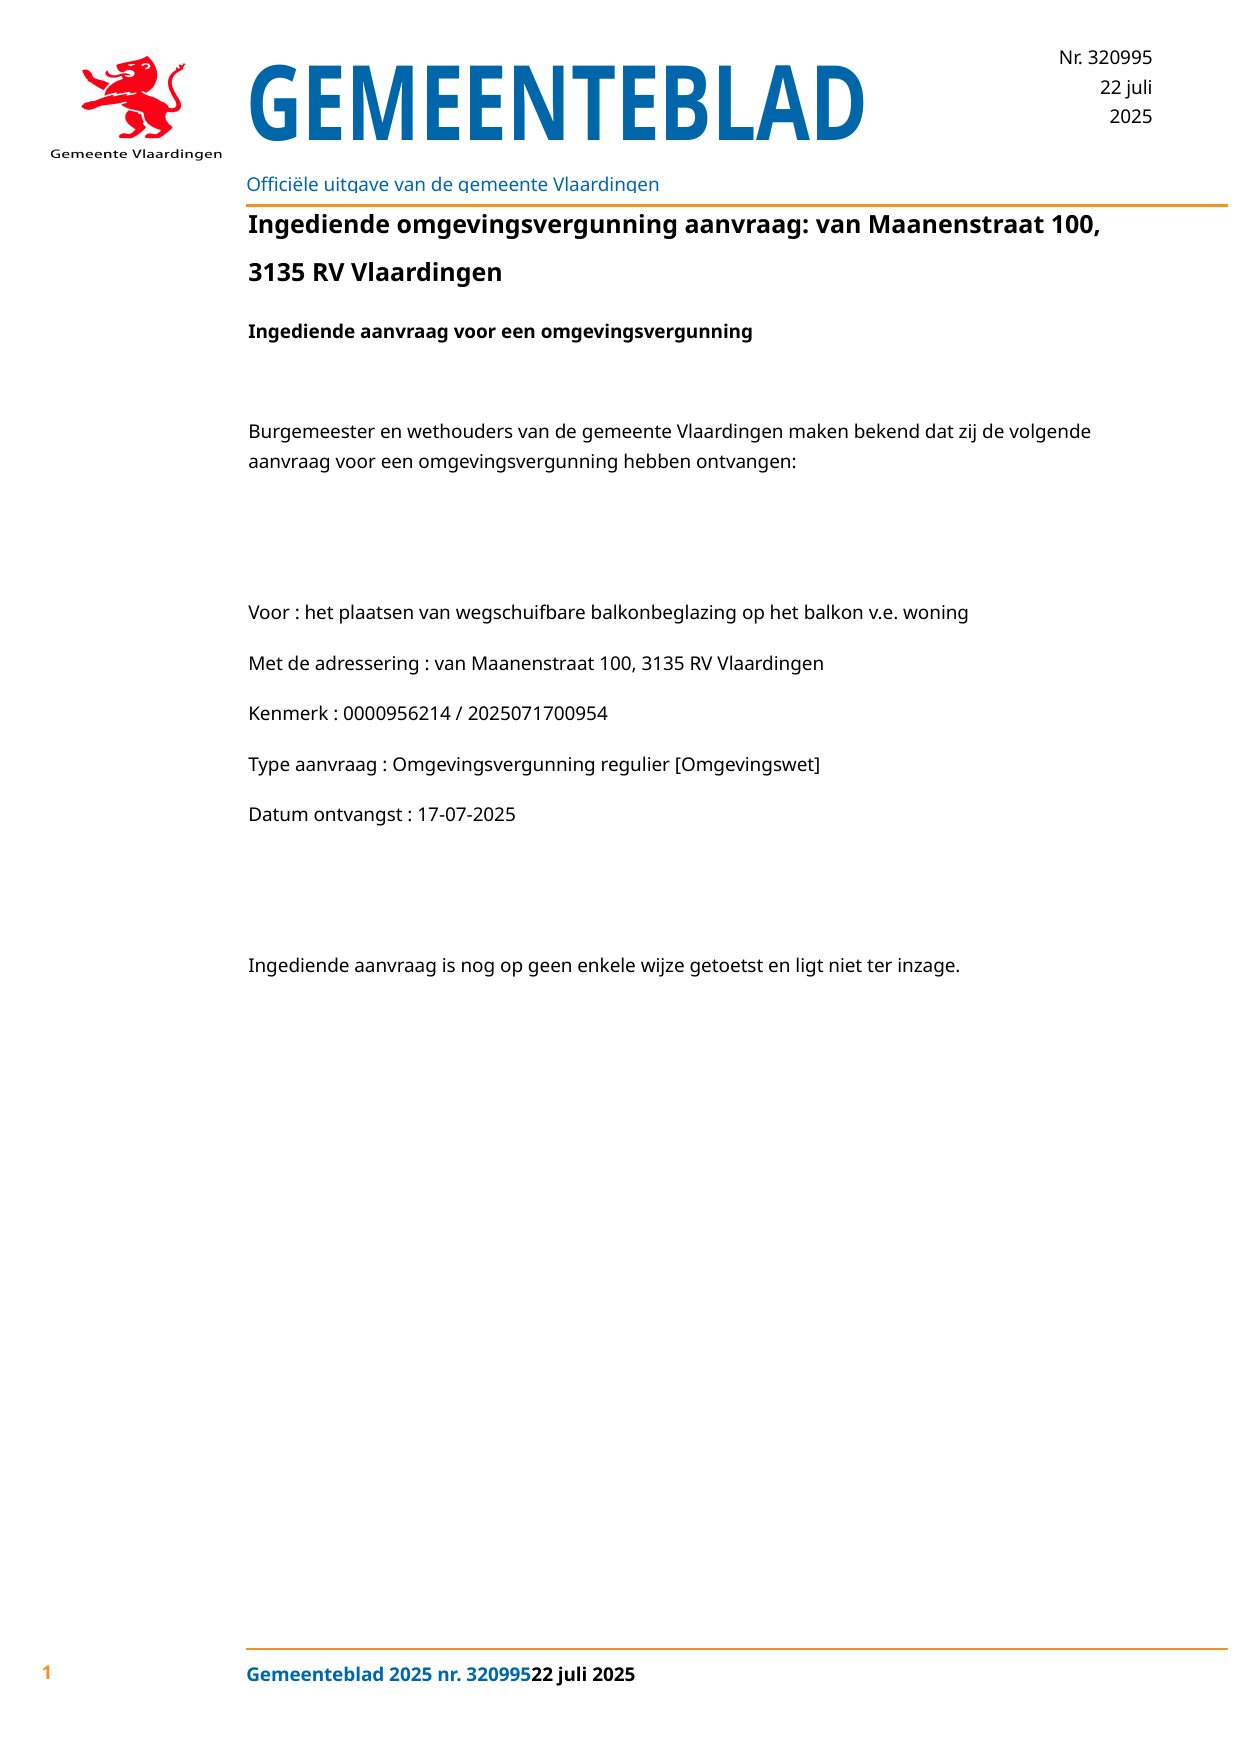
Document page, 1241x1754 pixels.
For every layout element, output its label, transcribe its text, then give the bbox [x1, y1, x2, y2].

text Ingediende aanvraag is nog op geen enkele wijze getoetst en ligt niet ter inzage. [248, 952, 1152, 978]
text Datum ontvangst : 17-07-2025 [248, 801, 1152, 827]
text Type aanvraag : Omgevingsvergunning regulier [Omgevingswet] [248, 751, 1152, 777]
text Ingediende aanvraag voor een omgevingsvergunning [248, 318, 1152, 344]
text Burgemeester en wethouders van de gemeente Vlaardingen maken bekend dat zij de volgende aanvraag voor een omgevingsvergunning hebben ontvangen: [248, 419, 1152, 474]
text Voor : het plaatsen van wegschuifbare balkonbeglazing op het balkon v.e. woning [248, 599, 1152, 625]
text Ingediende omgevingsvergunning aanvraag: van Maanenstraat 100, 3135 RV Vlaardingen [248, 207, 1152, 288]
picture [41, 47, 231, 172]
text Met de adressering : van Maanenstraat 100, 3135 RV Vlaardingen [248, 650, 1152, 676]
text Kenmerk : 0000956214 / 2025071700954 [248, 700, 1152, 726]
